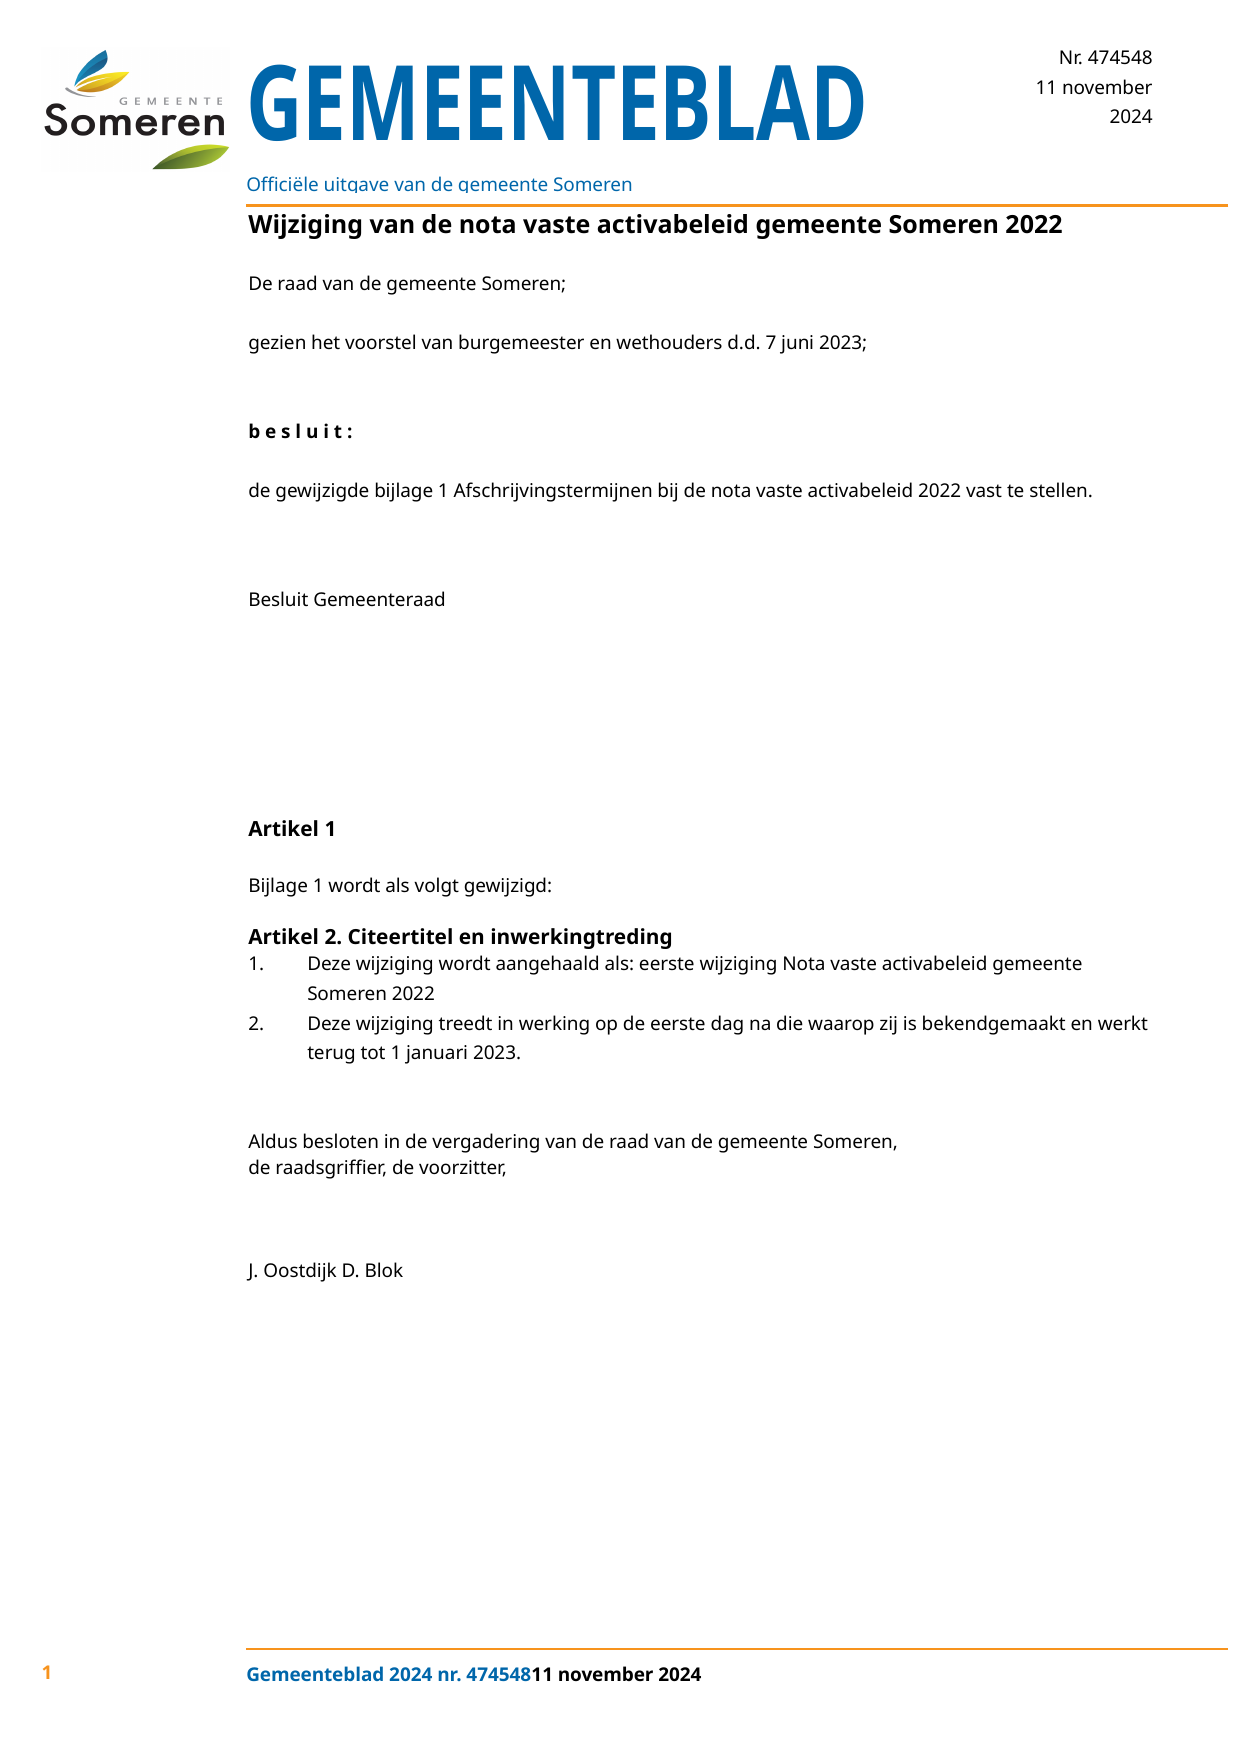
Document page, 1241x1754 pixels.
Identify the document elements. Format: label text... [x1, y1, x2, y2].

list Deze wijziging treedt in werking op de eerste dag na die waarop zij is bekendgemaakt en werkt terug tot 1 januari 2023. [248, 1010, 1152, 1065]
list Deze wijziging wordt aangehaald als: eerste wijziging Nota vaste activabeleid gemeente Someren 2022 [248, 951, 1152, 1006]
text gezien het voorstel van burgemeester en wethouders d.d. 7 juni 2023; [248, 329, 1152, 355]
picture [41, 47, 231, 172]
text Bijlage 1 wordt als volgt gewijzigd: [248, 872, 1152, 897]
text J. Oostdijk D. Blok [248, 1257, 1152, 1282]
text Artikel 2. Citeertitel en inwerkingtreding [248, 922, 1152, 951]
text b e s l u i t : [248, 418, 1152, 444]
text Aldus besloten in de vergadering van de raad van de gemeente Someren, [248, 1128, 1152, 1154]
text Wijziging van de nota vaste activabeleid gemeente Someren 2022 [248, 207, 1152, 241]
text Besluit Gemeenteraad [248, 586, 1152, 612]
text de gewijzigde bijlage 1 Afschrijvingstermijnen bij de nota vaste activabeleid 2022 vast te stellen. [248, 477, 1152, 503]
text Artikel 1 [248, 814, 1152, 842]
text De raad van de gemeente Someren; [248, 270, 1152, 296]
text de raadsgriffier, de voorzitter, [248, 1154, 1152, 1179]
